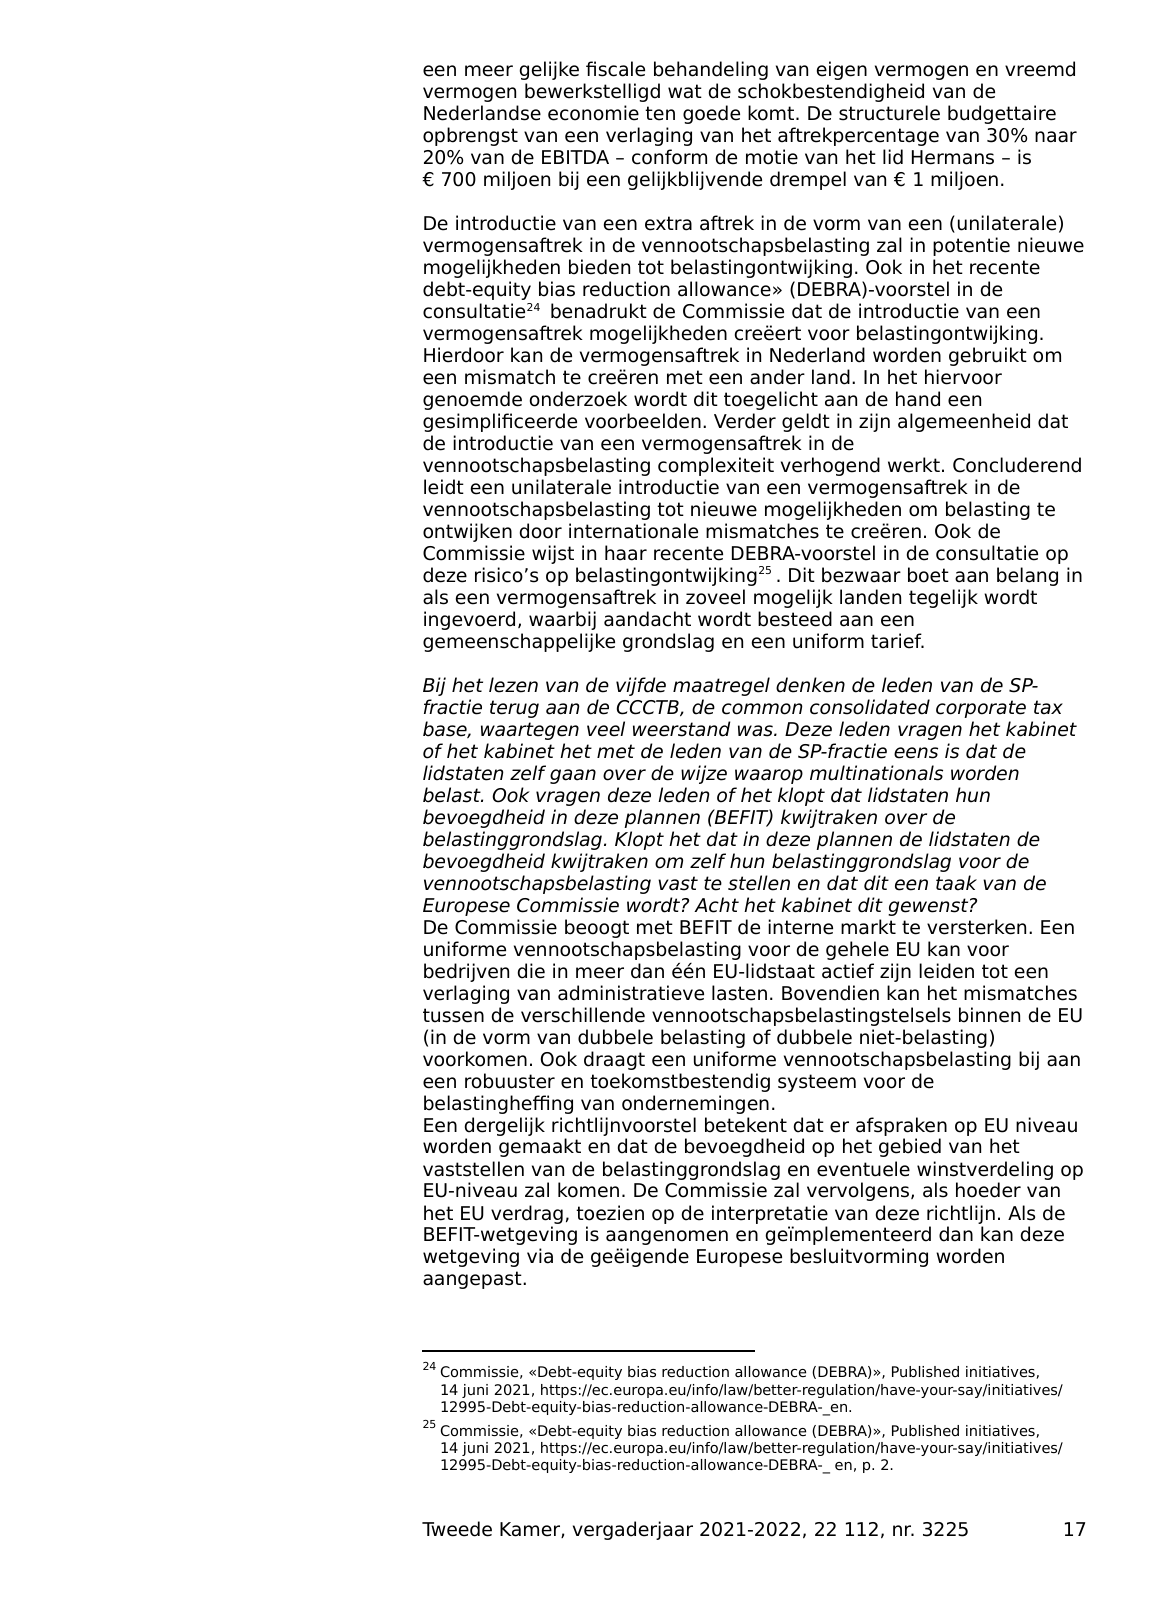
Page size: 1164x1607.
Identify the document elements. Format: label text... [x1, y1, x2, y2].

text Commissie, «Debt-equity bias reduction allowance (DEBRA)», Published initiatives, 14 juni 2021, https://ec.europa.eu/info/law/better-regulation/have-your-say/initiatives/12995-Debt-equity-bias-reduction-allowance-DEBRA-_ en, p. 2. [422, 1418, 1087, 1474]
text Bij het lezen van de vijfde maatregel denken de leden van de SP-fractie terug aan de CCCTB, de common consolidated corporate tax base, waartegen veel weerstand was. Deze leden vragen het kabinet of het kabinet het met de leden van de SP-fractie eens is dat de lidstaten zelf gaan over de wijze waarop multinationals worden belast. Ook vragen deze leden of het klopt dat lidstaten hun bevoegdheid in deze plannen (BEFIT) kwijtraken over de belastinggrondslag. Klopt het dat in deze plannen de lidstaten de bevoegdheid kwijtraken om zelf hun belastinggrondslag voor de vennootschapsbelasting vast te stellen en dat dit een taak van de Europese Commissie wordt? Acht het kabinet dit gewenst? [422, 675, 1087, 917]
text Commissie, «Debt-equity bias reduction allowance (DEBRA)», Published initiatives, 14 juni 2021, https://ec.europa.eu/info/law/better-regulation/have-your-say/initiatives/12995-Debt-equity-bias-reduction-allowance-DEBRA-_en. [422, 1360, 1087, 1416]
text een meer gelijke fiscale behandeling van eigen vermogen en vreemd vermogen bewerkstelligd wat de schokbestendigheid van de Nederlandse economie ten goede komt. De structurele budgettaire opbrengst van een verlaging van het aftrekpercentage van 30% naar 20% van de EBITDA – conform de motie van het lid Hermans – is € 700 miljoen bij een gelijkblijvende drempel van € 1 miljoen. [422, 59, 1087, 191]
text De Commissie beoogt met BEFIT de interne markt te versterken. Een uniforme vennootschapsbelasting voor de gehele EU kan voor bedrijven die in meer dan één EU-lidstaat actief zijn leiden tot een verlaging van administratieve lasten. Bovendien kan het mismatches tussen de verschillende vennootschapsbelastingstelsels binnen de EU (in de vorm van dubbele belasting of dubbele niet-belasting) voorkomen. Ook draagt een uniforme vennootschapsbelasting bij aan een robuuster en toekomstbestendig systeem voor de belastingheffing van ondernemingen. [422, 917, 1087, 1114]
text Een dergelijk richtlijnvoorstel betekent dat er afspraken op EU niveau worden gemaakt en dat de bevoegdheid op het gebied van het vaststellen van de belastinggrondslag en eventuele winstverdeling op EU-niveau zal komen. De Commissie zal vervolgens, als hoeder van het EU verdrag, toezien op de interpretatie van deze richtlijn. Als de BEFIT-wetgeving is aangenomen en geïmplementeerd dan kan deze wetgeving via de geëigende Europese besluitvorming worden aangepast. [422, 1114, 1087, 1290]
text De introductie van een extra aftrek in de vorm van een (unilaterale) vermogensaftrek in de vennootschapsbelasting zal in potentie nieuwe mogelijkheden bieden tot belastingontwijking. Ook in het recente debt-equity bias reduction allowance» (DEBRA)-voorstel in de consultatie benadrukt de Commissie dat de introductie van een vermogensaftrek mogelijkheden creëert voor belastingontwijking. Hierdoor kan de vermogensaftrek in Nederland worden gebruikt om een mismatch te creëren met een ander land. In het hiervoor genoemde onderzoek wordt dit toegelicht aan de hand een gesimplificeerde voorbeelden. Verder geldt in zijn algemeenheid dat de introductie van een vermogensaftrek in de vennootschapsbelasting complexiteit verhogend werkt. Concluderend leidt een unilaterale introductie van een vermogensaftrek in de vennootschapsbelasting tot nieuwe mogelijkheden om belasting te ontwijken door internationale mismatches te creëren. Ook de Commissie wijst in haar recente DEBRA-voorstel in de consultatie op deze risico’s op belastingontwijking. Dit bezwaar boet aan belang in als een vermogensaftrek in zoveel mogelijk landen tegelijk wordt ingevoerd, waarbij aandacht wordt besteed aan een gemeenschappelijke grondslag en een uniform tarief. [422, 213, 1087, 653]
